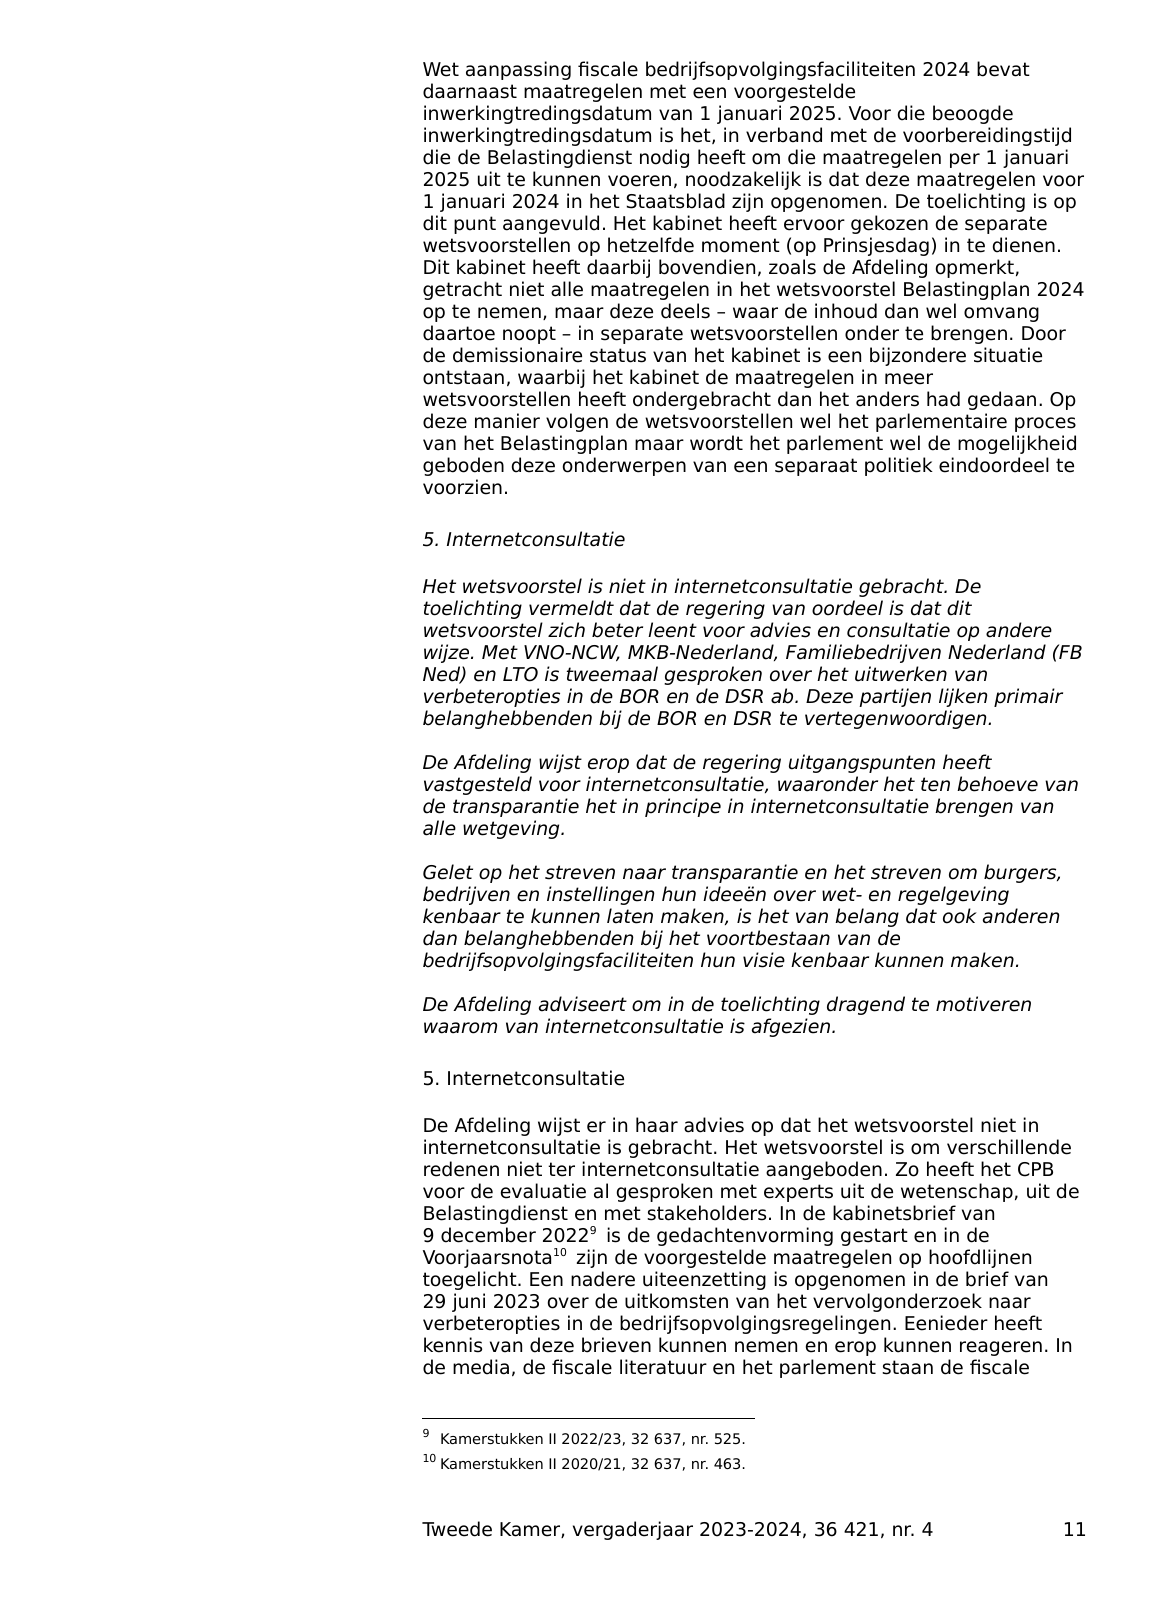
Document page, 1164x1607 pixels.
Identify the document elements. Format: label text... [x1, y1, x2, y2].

subtitle 5. Internetconsultatie [422, 1068, 1087, 1090]
text Wet aanpassing fiscale bedrijfsopvolgingsfaciliteiten 2024 bevat daarnaast maatregelen met een voorgestelde inwerkingtredingsdatum van 1 januari 2025. Voor die beoogde inwerkingtredingsdatum is het, in verband met de voorbereidingstijd die de Belastingdienst nodig heeft om die maatregelen per 1 januari 2025 uit te kunnen voeren, noodzakelijk is dat deze maatregelen voor 1 januari 2024 in het Staatsblad zijn opgenomen. De toelichting is op dit punt aangevuld. Het kabinet heeft ervoor gekozen de separate wetsvoorstellen op hetzelfde moment (op Prinsjesdag) in te dienen. Dit kabinet heeft daarbij bovendien, zoals de Afdeling opmerkt, getracht niet alle maatregelen in het wetsvoorstel Belastingplan 2024 op te nemen, maar deze deels – waar de inhoud dan wel omvang daartoe noopt – in separate wetsvoorstellen onder te brengen. Door de demissionaire status van het kabinet is een bijzondere situatie ontstaan, waarbij het kabinet de maatregelen in meer wetsvoorstellen heeft ondergebracht dan het anders had gedaan. Op deze manier volgen de wetsvoorstellen wel het parlementaire proces van het Belastingplan maar wordt het parlement wel de mogelijkheid geboden deze onderwerpen van een separaat politiek eindoordeel te voorzien. [422, 59, 1087, 499]
text De Afdeling wijst er in haar advies op dat het wetsvoorstel niet in internetconsultatie is gebracht. Het wetsvoorstel is om verschillende redenen niet ter internetconsultatie aangeboden. Zo heeft het CPB voor de evaluatie al gesproken met experts uit de wetenschap, uit de Belastingdienst en met stakeholders. In de kabinetsbrief van 9 december 2022 is de gedachtenvorming gestart en in de Voorjaarsnota zijn de voorgestelde maatregelen op hoofdlijnen toegelicht. Een nadere uiteenzetting is opgenomen in de brief van 29 juni 2023 over de uitkomsten van het vervolgonderzoek naar verbeteropties in de bedrijfsopvolgingsregelingen. Eenieder heeft kennis van deze brieven kunnen nemen en erop kunnen reageren. In de media, de fiscale literatuur en het parlement staan de fiscale [422, 1115, 1087, 1378]
subtitle 5. Internetconsultatie [422, 529, 1087, 551]
text Het wetsvoorstel is niet in internetconsultatie gebracht. De toelichting vermeldt dat de regering van oordeel is dat dit wetsvoorstel zich beter leent voor advies en consultatie op andere wijze. Met VNO-NCW, MKB-Nederland, Familiebedrijven Nederland (FB Ned) en LTO is tweemaal gesproken over het uitwerken van verbeteropties in de BOR en de DSR ab. Deze partijen lijken primair belanghebbenden bij de BOR en DSR te vertegenwoordigen. [422, 576, 1087, 729]
text Kamerstukken II 2020/21, 32 637, nr. 463. [422, 1452, 1087, 1474]
text De Afdeling wijst erop dat de regering uitgangspunten heeft vastgesteld voor internetconsultatie, waaronder het ten behoeve van de transparantie het in principe in internetconsultatie brengen van alle wetgeving. [422, 752, 1087, 839]
text Gelet op het streven naar transparantie en het streven om burgers, bedrijven en instellingen hun ideeën over wet- en regelgeving kenbaar te kunnen laten maken, is het van belang dat ook anderen dan belanghebbenden bij het voortbestaan van de bedrijfsopvolgingsfaciliteiten hun visie kenbaar kunnen maken. [422, 862, 1087, 972]
text De Afdeling adviseert om in de toelichting dragend te motiveren waarom van internetconsultatie is afgezien. [422, 994, 1087, 1038]
text Kamerstukken II 2022/23, 32 637, nr. 525. [422, 1427, 1087, 1449]
